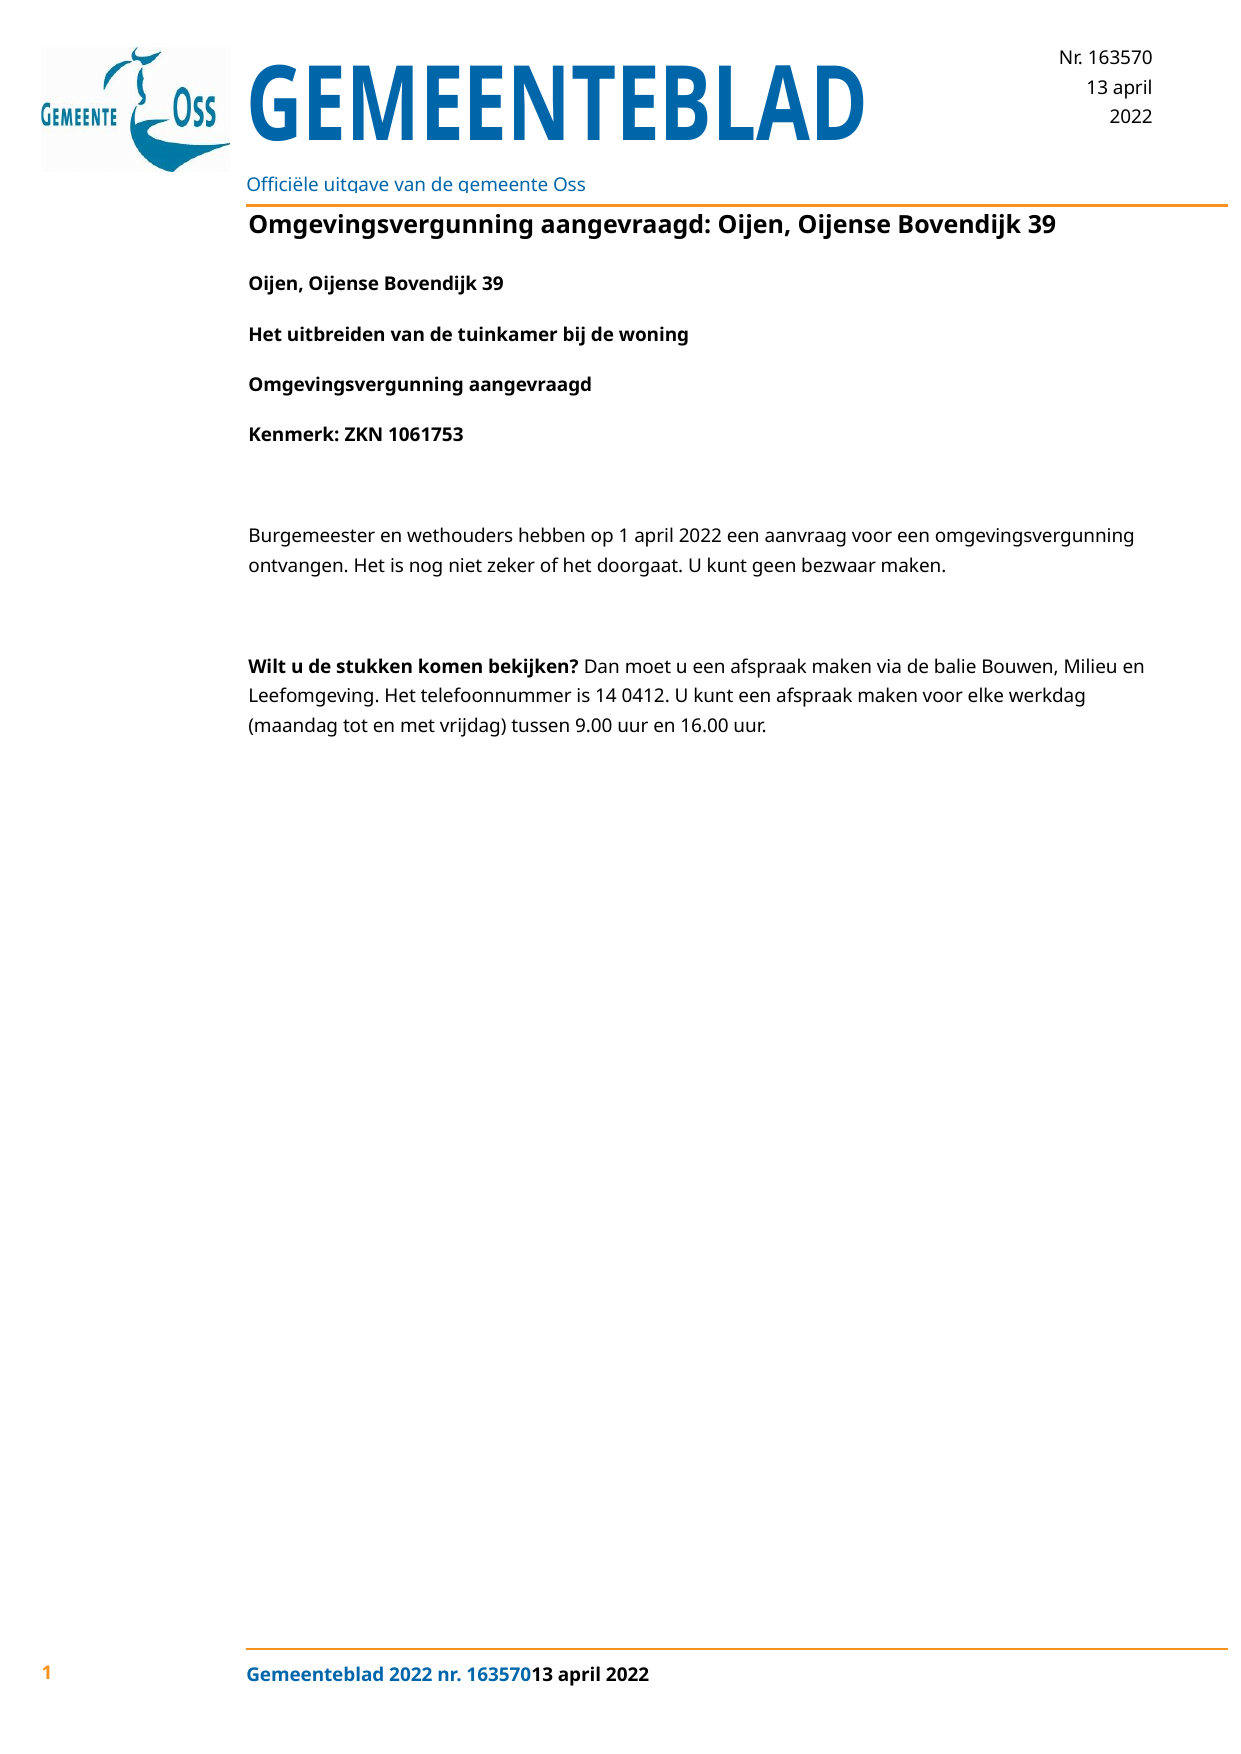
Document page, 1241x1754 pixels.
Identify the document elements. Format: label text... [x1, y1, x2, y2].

text Kenmerk: ZKN 1061753 [248, 422, 1152, 447]
text Oijen, Oijense Bovendijk 39 [248, 270, 1152, 296]
picture [41, 47, 231, 172]
text Omgevingsvergunning aangevraagd [248, 371, 1152, 397]
text Wilt u de stukken komen bekijken? Dan moet u een afspraak maken via de balie Bouwen, Milieu en Leefomgeving. Het telefoonnummer is 14 0412. U kunt een afspraak maken voor elke werkdag (maandag tot en met vrijdag) tussen 9.00 uur en 16.00 uur. [248, 653, 1152, 738]
text Omgevingsvergunning aangevraagd: Oijen, Oijense Bovendijk 39 [248, 207, 1152, 241]
text Het uitbreiden van de tuinkamer bij de woning [248, 321, 1152, 346]
text Burgemeester en wethouders hebben op 1 april 2022 een aanvraag voor een omgevingsvergunning ontvangen. Het is nog niet zeker of het doorgaat. U kunt geen bezwaar maken. [248, 522, 1152, 578]
